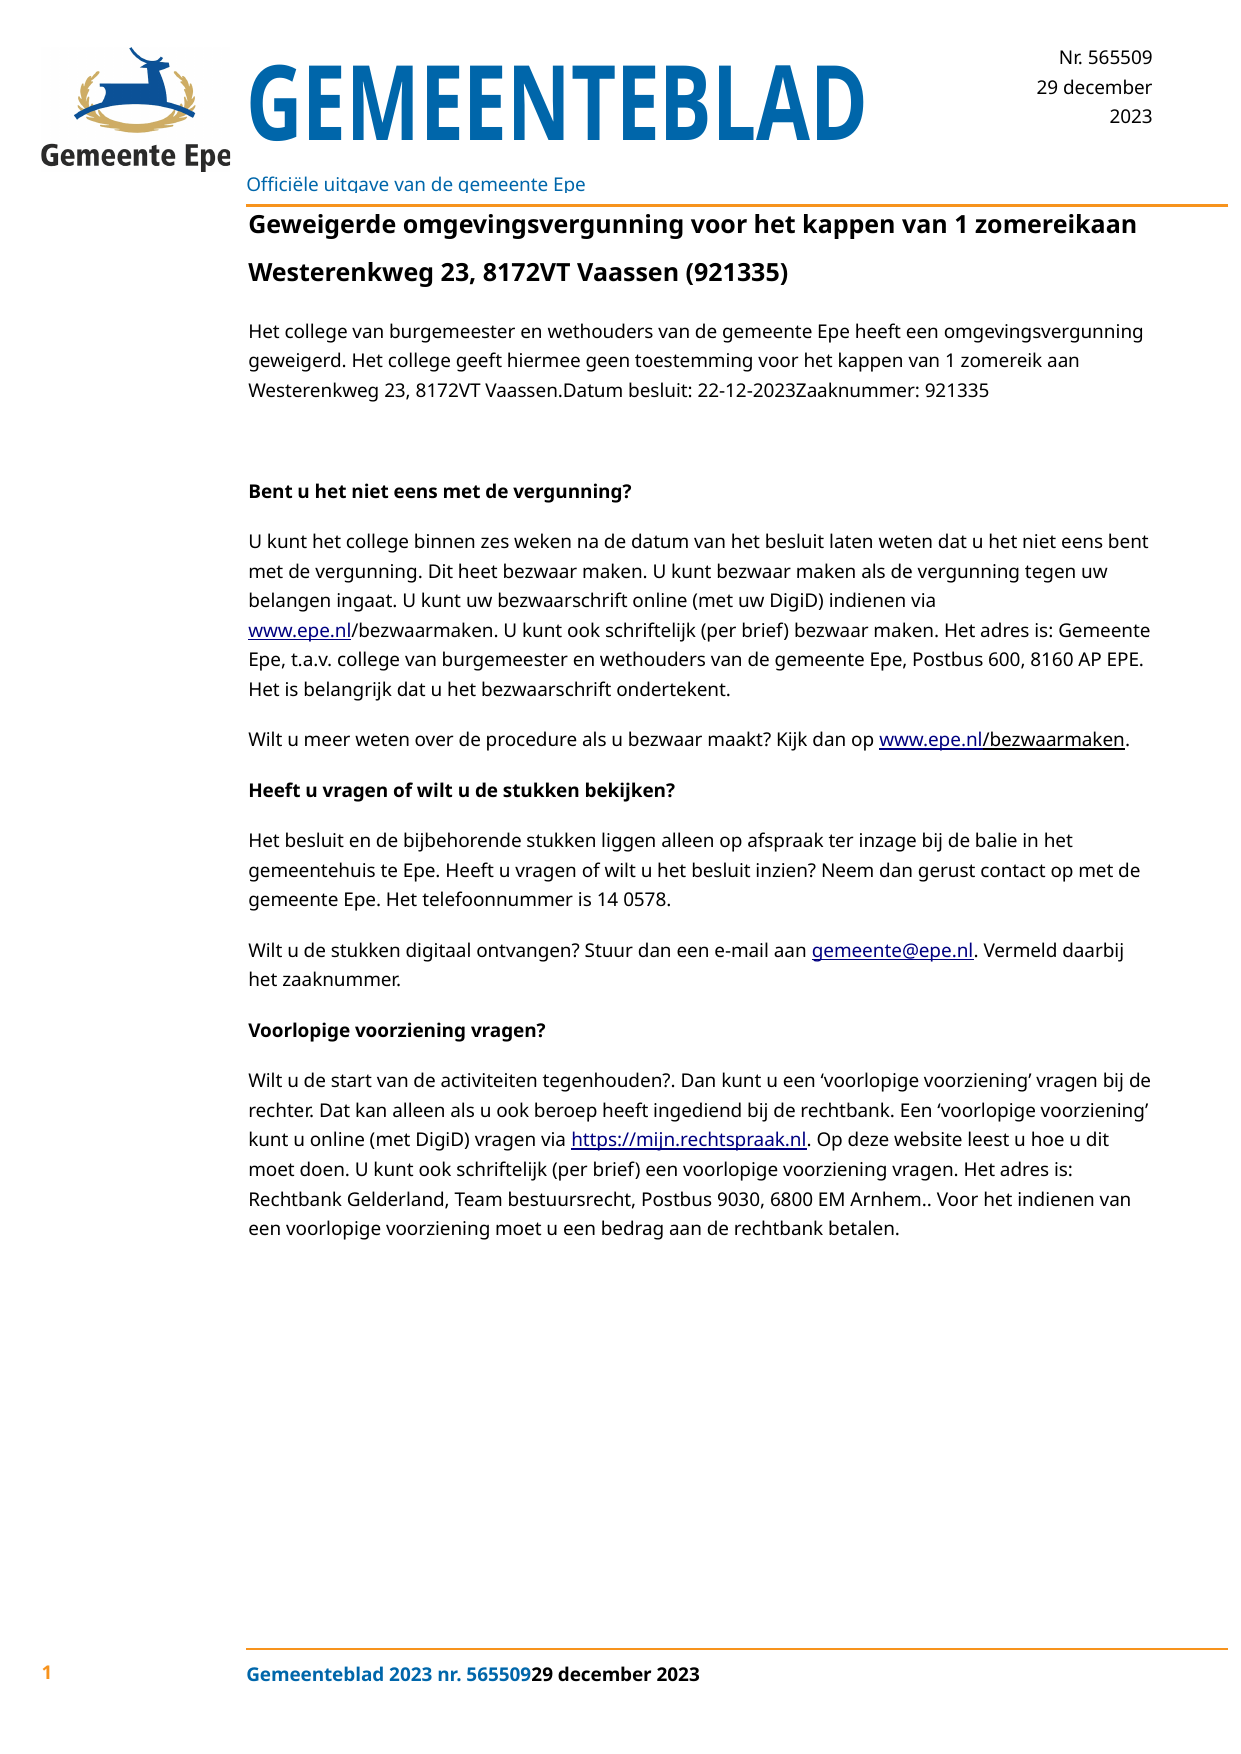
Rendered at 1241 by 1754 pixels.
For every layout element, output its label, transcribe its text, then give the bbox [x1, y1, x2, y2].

text Heeft u vragen of wilt u de stukken bekijken? [248, 777, 1152, 803]
text Het besluit en de bijbehorende stukken liggen alleen op afspraak ter inzage bij de balie in het gemeentehuis te Epe. Heeft u vragen of wilt u het besluit inzien? Neem dan gerust contact op met de gemeente Epe. Het telefoonnummer is 14 0578. [248, 827, 1152, 912]
text Voorlopige voorziening vragen? [248, 1017, 1152, 1043]
text Bent u het niet eens met de vergunning? [248, 478, 1152, 504]
text U kunt het college binnen zes weken na de datum van het besluit laten weten dat u het niet eens bent met de vergunning. Dit heet bezwaar maken. U kunt bezwaar maken als de vergunning tegen uw belangen ingaat. U kunt uw bezwaarschrift online (met uw DigiD) indienen via www.epe.nl/bezwaarmaken. U kunt ook schriftelijk (per brief) bezwaar maken. Het adres is: Gemeente Epe, t.a.v. college van burgemeester en wethouders van de gemeente Epe, Postbus 600, 8160 AP EPE. Het is belangrijk dat u het bezwaarschrift ondertekent. [248, 528, 1152, 702]
text Wilt u meer weten over de procedure als u bezwaar maakt? Kijk dan op www.epe.nl/bezwaarmaken. [248, 727, 1152, 752]
text Wilt u de stukken digitaal ontvangen? Stuur dan een e-mail aan gemeente@epe.nl. Vermeld daarbij het zaaknummer. [248, 937, 1152, 992]
text Wilt u de start van de activiteiten tegenhouden?. Dan kunt u een ‘voorlopige voorziening’ vragen bij de rechter. Dat kan alleen als u ook beroep heeft ingediend bij de rechtbank. Een ‘voorlopige voorziening’ kunt u online (met DigiD) vragen via https://mijn.rechtspraak.nl. Op deze website leest u hoe u dit moet doen. U kunt ook schriftelijk (per brief) een voorlopige voorziening vragen. Het adres is: Rechtbank Gelderland, Team bestuursrecht, Postbus 9030, 6800 EM Arnhem.. Voor het indienen van een voorlopige voorziening moet u een bedrag aan de rechtbank betalen. [248, 1067, 1152, 1241]
picture [41, 47, 231, 172]
text Geweigerde omgevingsvergunning voor het kappen van 1 zomereikaan Westerenkweg 23, 8172VT Vaassen (921335) [248, 207, 1152, 288]
text Het college van burgemeester en wethouders van de gemeente Epe heeft een omgevingsvergunning geweigerd. Het college geeft hiermee geen toestemming voor het kappen van 1 zomereik aan Westerenkweg 23, 8172VT Vaassen.Datum besluit: 22-12-2023Zaaknummer: 921335 [248, 318, 1152, 403]
